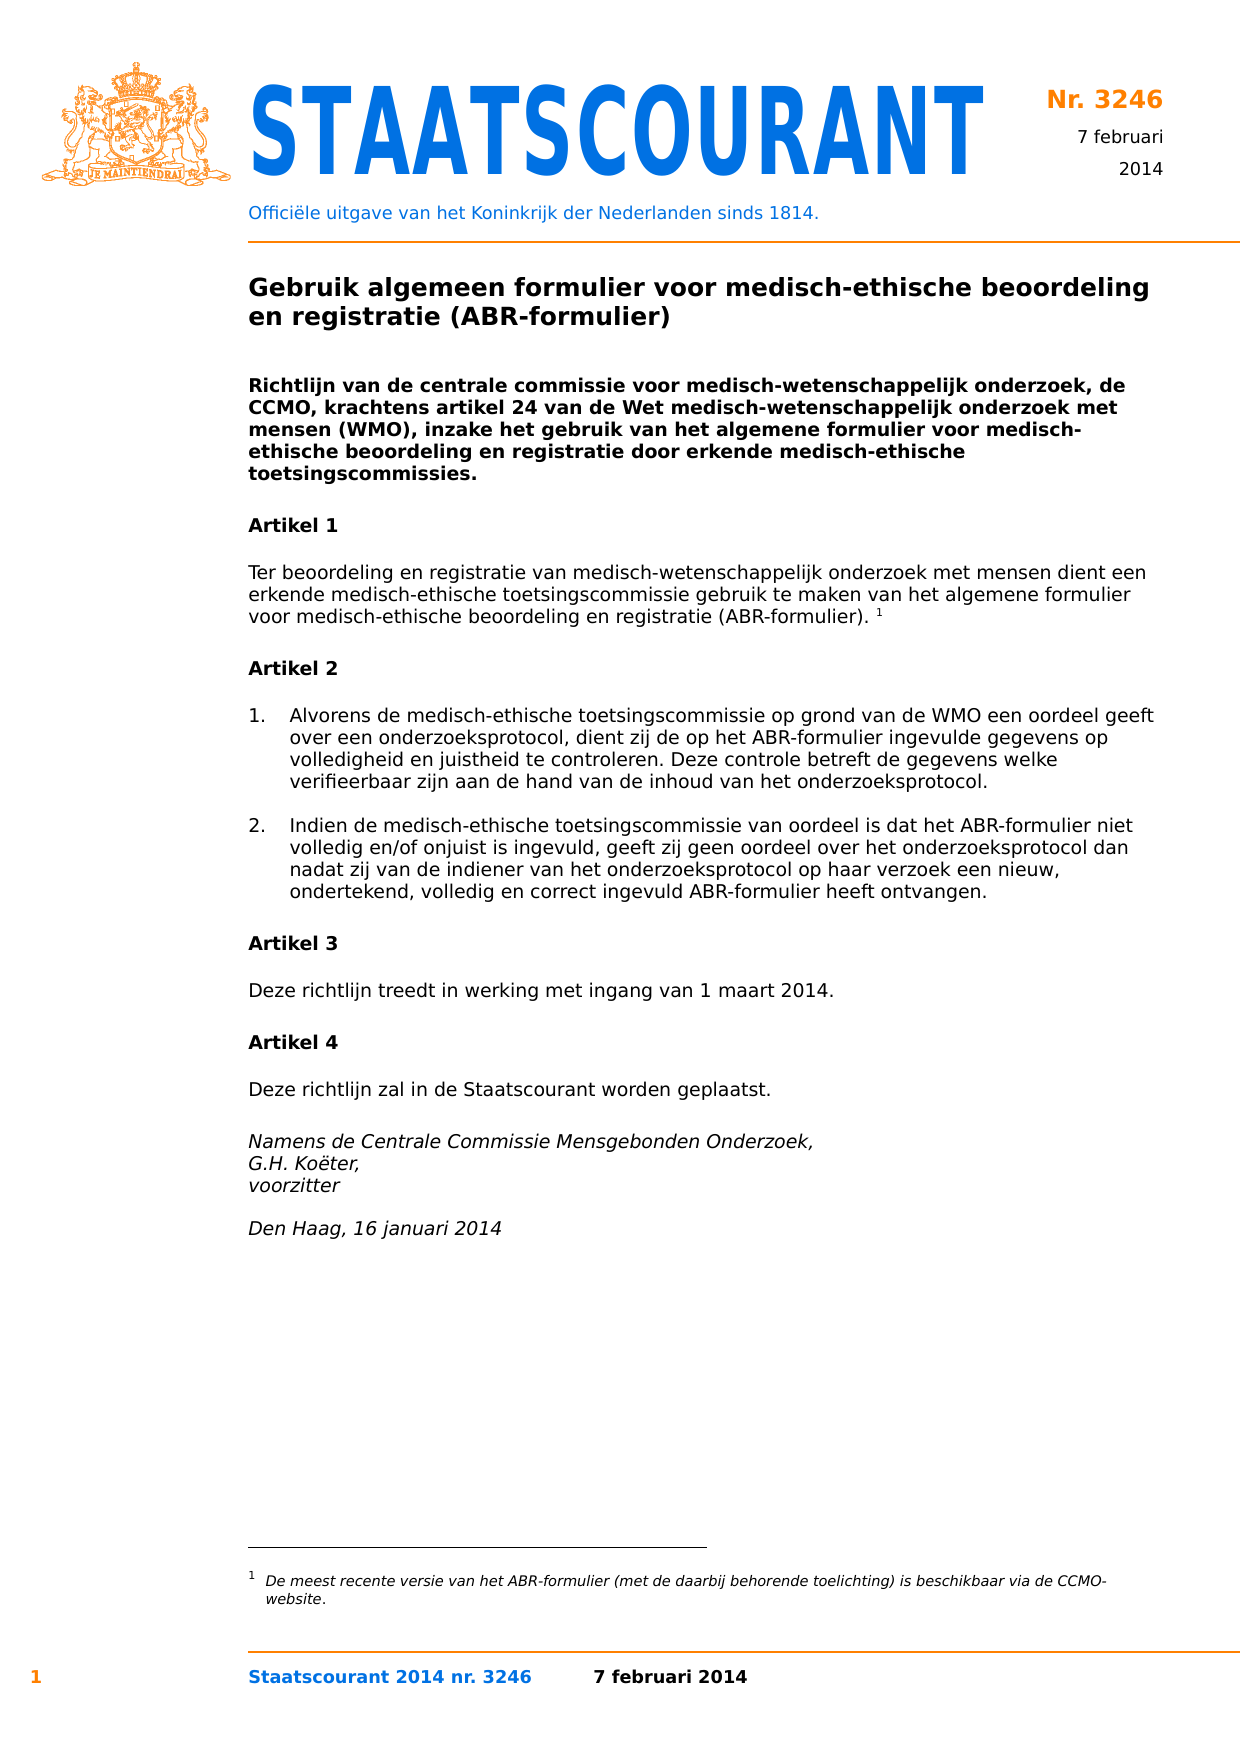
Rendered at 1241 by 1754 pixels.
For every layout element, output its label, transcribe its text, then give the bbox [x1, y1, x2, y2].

text 1. Alvorens de medisch-ethische toetsingscommissie op grond van de WMO een oordeel geeft over een onderzoeksprotocol, dient zij de op het ABR-formulier ingevulde gegevens op volledigheid en juistheid te controleren. Deze controle betreft de gegevens welke verifieerbaar zijn aan de hand van de inhoud van het onderzoeksprotocol. [248, 705, 1163, 793]
table_header [25, 62, 248, 241]
text De meest recente versie van het ABR-formulier (met de daarbij behorende toelichting) is beschikbaar via de CCMO-website. [248, 1569, 1163, 1608]
text Den Haag, 16 januari 2014 [248, 1218, 1163, 1240]
table_header Nr. 3246 [998, 62, 1240, 121]
text Ter beoordeling en registratie van medisch-wetenschappelijk onderzoek met mensen dient een erkende medisch-ethische toetsingscommissie gebruik te maken van het algemene formulier voor medisch-ethische beoordeling en registratie (ABR-formulier). [248, 562, 1163, 628]
text Richtlijn van de centrale commissie voor medisch-wetenschappelijk onderzoek, de CCMO, krachtens artikel 24 van de Wet medisch-wetenschappelijk onderzoek met mensen (WMO), inzake het gebruik van het algemene formulier voor medisch-ethische beoordeling en registratie door erkende medisch-ethische toetsingscommissies. [248, 375, 1163, 485]
text Deze richtlijn treedt in werking met ingang van 1 maart 2014. [248, 979, 1163, 1002]
subtitle Gebruik algemeen formulier voor medisch-ethische beoordeling en registratie (ABR-formulier) [248, 273, 1163, 331]
text 2. Indien de medisch-ethische toetsingscommissie van oordeel is dat het ABR-formulier niet volledig en/of onjuist is ingevuld, geeft zij geen oordeel over het onderzoeksprotocol dan nadat zij van de indiener van het onderzoeksprotocol op haar verzoek een nieuw, ondertekend, volledig en correct ingevuld ABR-formulier heeft ontvangen. [248, 815, 1163, 903]
table_cell 2014 [998, 153, 1240, 203]
table_header STAATSCOURANT [248, 62, 998, 203]
table_cell 7 februari [998, 121, 1240, 153]
subtitle Artikel 3 [248, 933, 1163, 954]
text Namens de Centrale Commissie Mensgebonden Onderzoek, G.H. Koëter, voorzitter [248, 1131, 1163, 1196]
subtitle Artikel 1 [248, 515, 1163, 537]
picture [41, 62, 231, 186]
table_cell Officiële uitgave van het Koninkrijk der Nederlanden sinds 1814. [248, 203, 1240, 241]
text Deze richtlijn zal in de Staatscourant worden geplaatst. [248, 1078, 1163, 1101]
subtitle Artikel 4 [248, 1032, 1163, 1053]
subtitle Artikel 2 [248, 658, 1163, 680]
